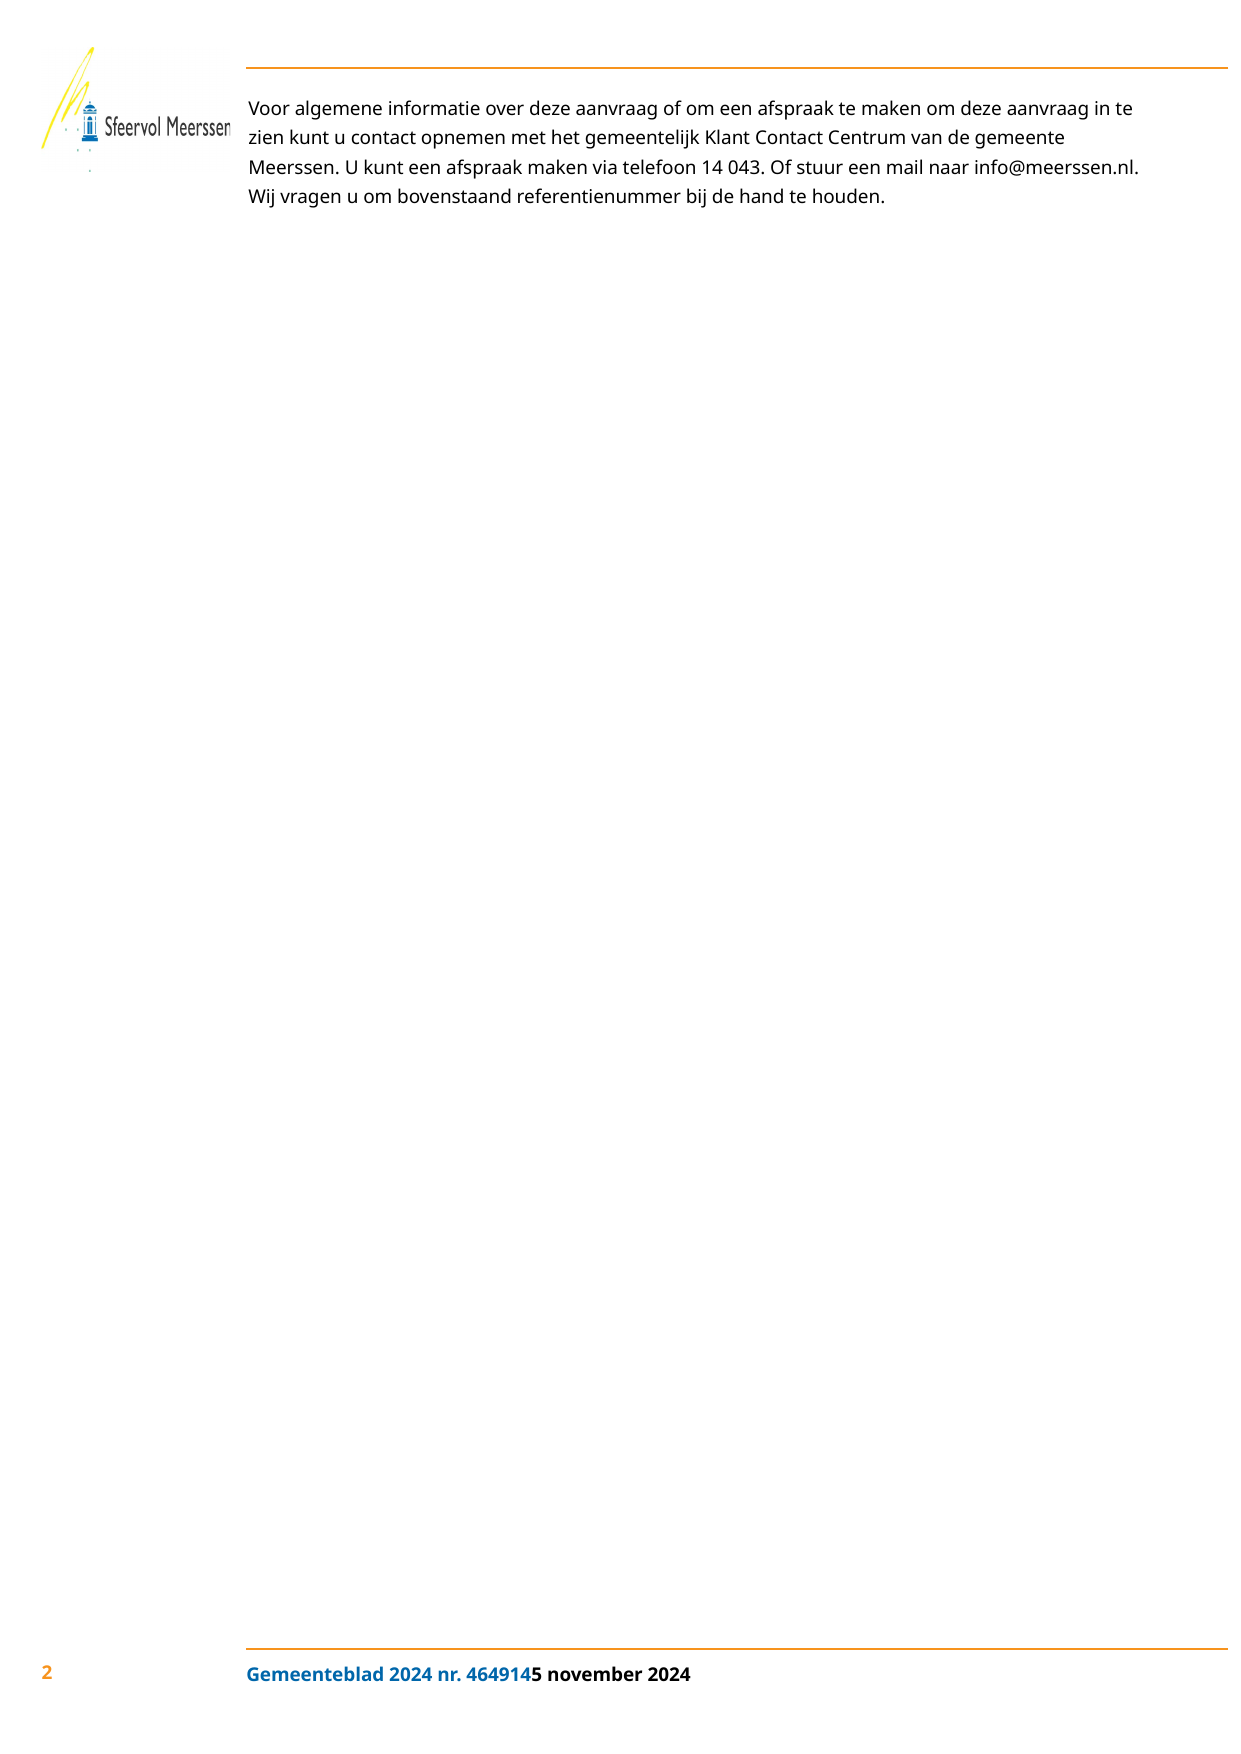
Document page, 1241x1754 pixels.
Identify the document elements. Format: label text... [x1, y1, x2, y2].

text Voor algemene informatie over deze aanvraag of om een afspraak te maken om deze aanvraag in te zien kunt u contact opnemen met het gemeentelijk Klant Contact Centrum van de gemeente Meerssen. U kunt een afspraak maken via telefoon 14 043. Of stuur een mail naar info@meerssen.nl. Wij vragen u om bovenstaand referentienummer bij de hand te houden. [248, 95, 1152, 209]
picture [41, 47, 231, 172]
